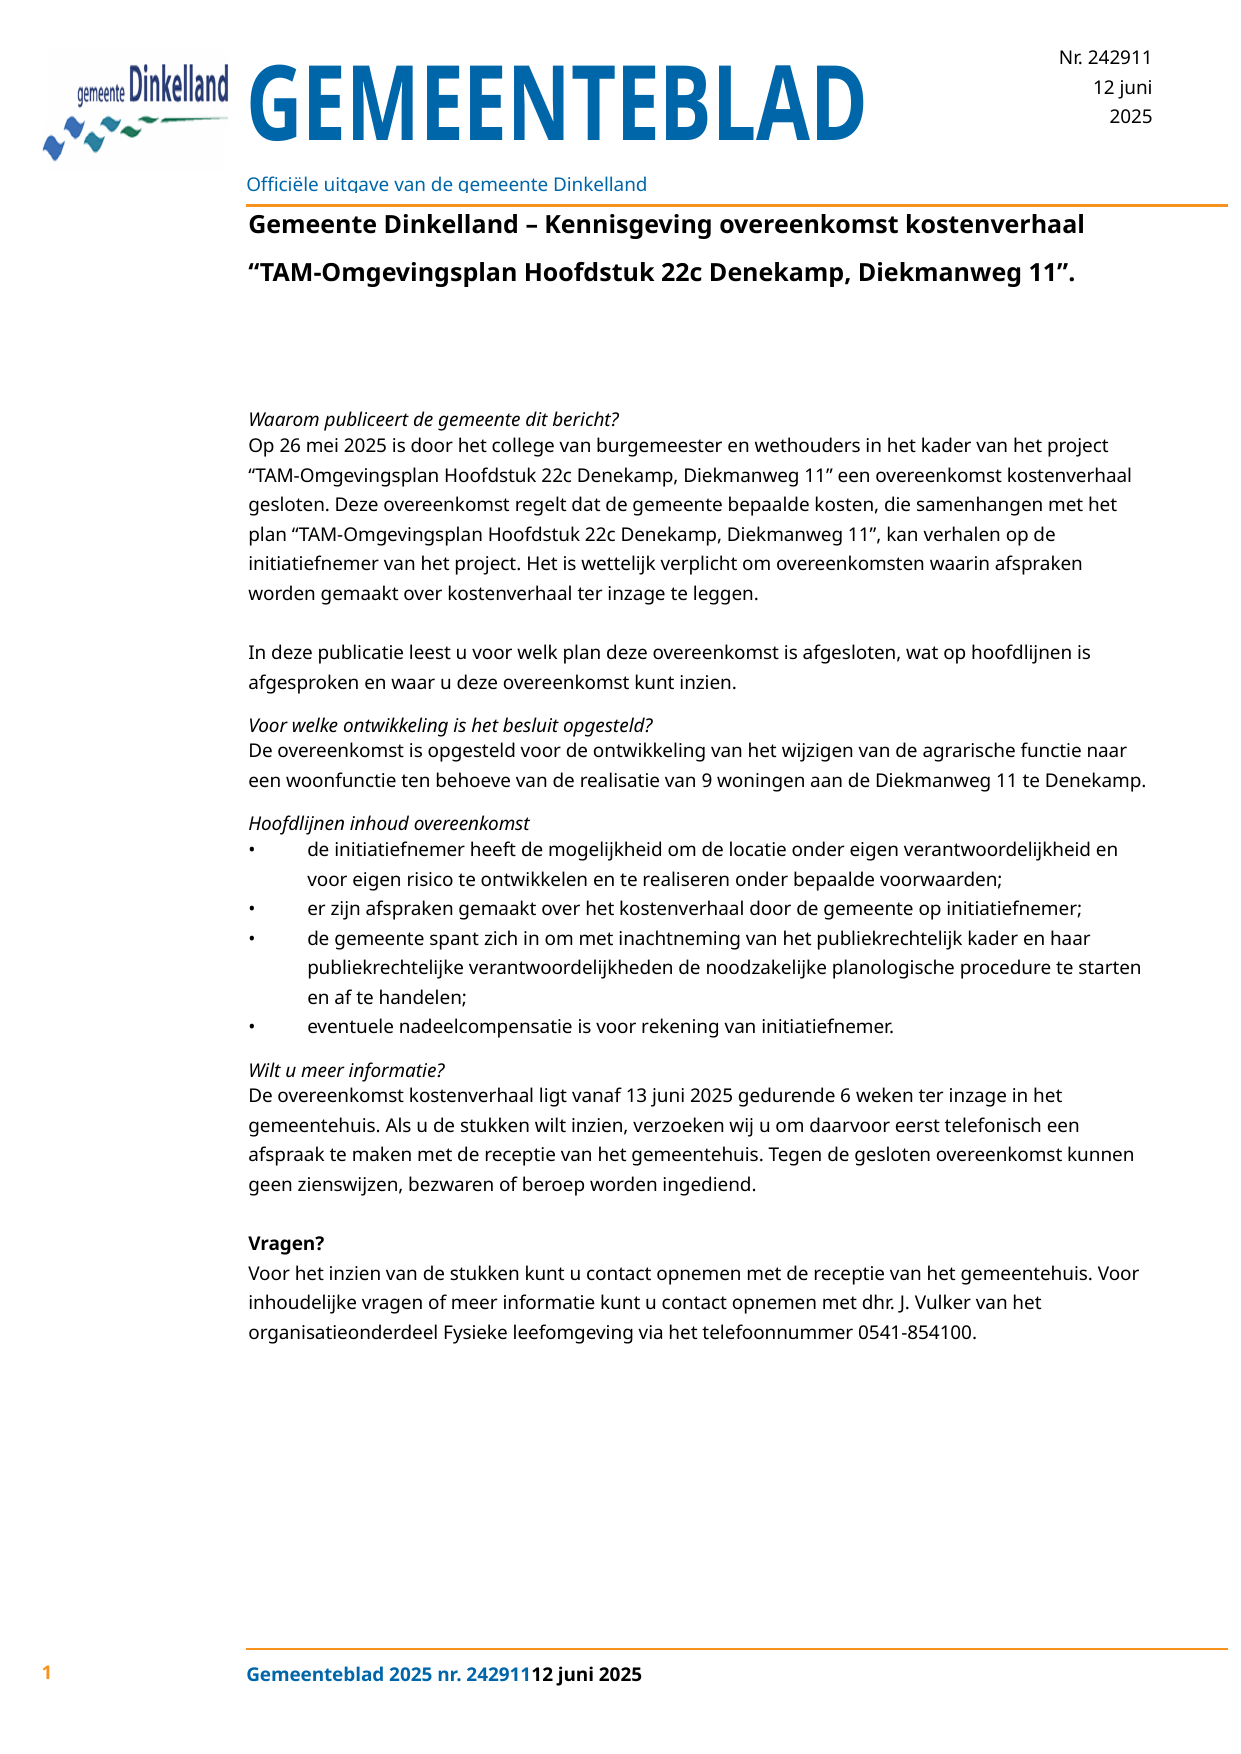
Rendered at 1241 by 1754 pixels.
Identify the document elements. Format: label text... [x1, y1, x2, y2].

text Vragen? [248, 1230, 1152, 1256]
text De overeenkomst kostenverhaal ligt vanaf 13 juni 2025 gedurende 6 weken ter inzage in het gemeentehuis. Als u de stukken wilt inzien, verzoeken wij u om daarvoor eerst telefonisch een afspraak te maken met de receptie van het gemeentehuis. Tegen de gesloten overeenkomst kunnen geen zienswijzen, bezwaren of beroep worden ingediend. [248, 1082, 1152, 1197]
text Voor het inzien van de stukken kunt u contact opnemen met de receptie van het gemeentehuis. Voor inhoudelijke vragen of meer informatie kunt u contact opnemen met dhr. J. Vulker van het organisatieonderdeel Fysieke leefomgeving via het telefoonnummer 0541-854100. [248, 1260, 1152, 1345]
text In deze publicatie leest u voor welk plan deze overeenkomst is afgesloten, wat op hoofdlijnen is afgesproken en waar u deze overeenkomst kunt inzien. [248, 639, 1152, 694]
list er zijn afspraken gemaakt over het kostenverhaal door de gemeente op initiatiefnemer; [248, 895, 1152, 921]
text Hoofdlijnen inhoud overeenkomst [248, 810, 1152, 836]
list eventuele nadeelcompensatie is voor rekening van initiatiefnemer. [248, 1014, 1152, 1039]
text Waarom publiceert de gemeente dit bericht? [248, 406, 1152, 432]
list de initiatiefnemer heeft de mogelijkheid om de locatie onder eigen verantwoordelijkheid en voor eigen risico te ontwikkelen en te realiseren onder bepaalde voorwaarden; [248, 836, 1152, 891]
text De overeenkomst is opgesteld voor de ontwikkeling van het wijzigen van de agrarische functie naar een woonfunctie ten behoeve van de realisatie van 9 woningen aan de Diekmanweg 11 te Denekamp. [248, 738, 1152, 793]
list de gemeente spant zich in om met inachtneming van het publiekrechtelijk kader en haar publiekrechtelijke verantwoordelijkheden de noodzakelijke planologische procedure te starten en af te handelen; [248, 925, 1152, 1010]
picture [41, 47, 231, 172]
text Op 26 mei 2025 is door het college van burgemeester en wethouders in het kader van het project “TAM-Omgevingsplan Hoofdstuk 22c Denekamp, Diekmanweg 11” een overeenkomst kostenverhaal gesloten. Deze overeenkomst regelt dat de gemeente bepaalde kosten, die samenhangen met het plan “TAM-Omgevingsplan Hoofdstuk 22c Denekamp, Diekmanweg 11”, kan verhalen op de initiatiefnemer van het project. Het is wettelijk verplicht om overeenkomsten waarin afspraken worden gemaakt over kostenverhaal ter inzage te leggen. [248, 432, 1152, 606]
text Voor welke ontwikkeling is het besluit opgesteld? [248, 712, 1152, 738]
text Gemeente Dinkelland – Kennisgeving overeenkomst kostenverhaal “TAM-Omgevingsplan Hoofdstuk 22c Denekamp, Diekmanweg 11”. [248, 207, 1152, 288]
text Wilt u meer informatie? [248, 1057, 1152, 1082]
